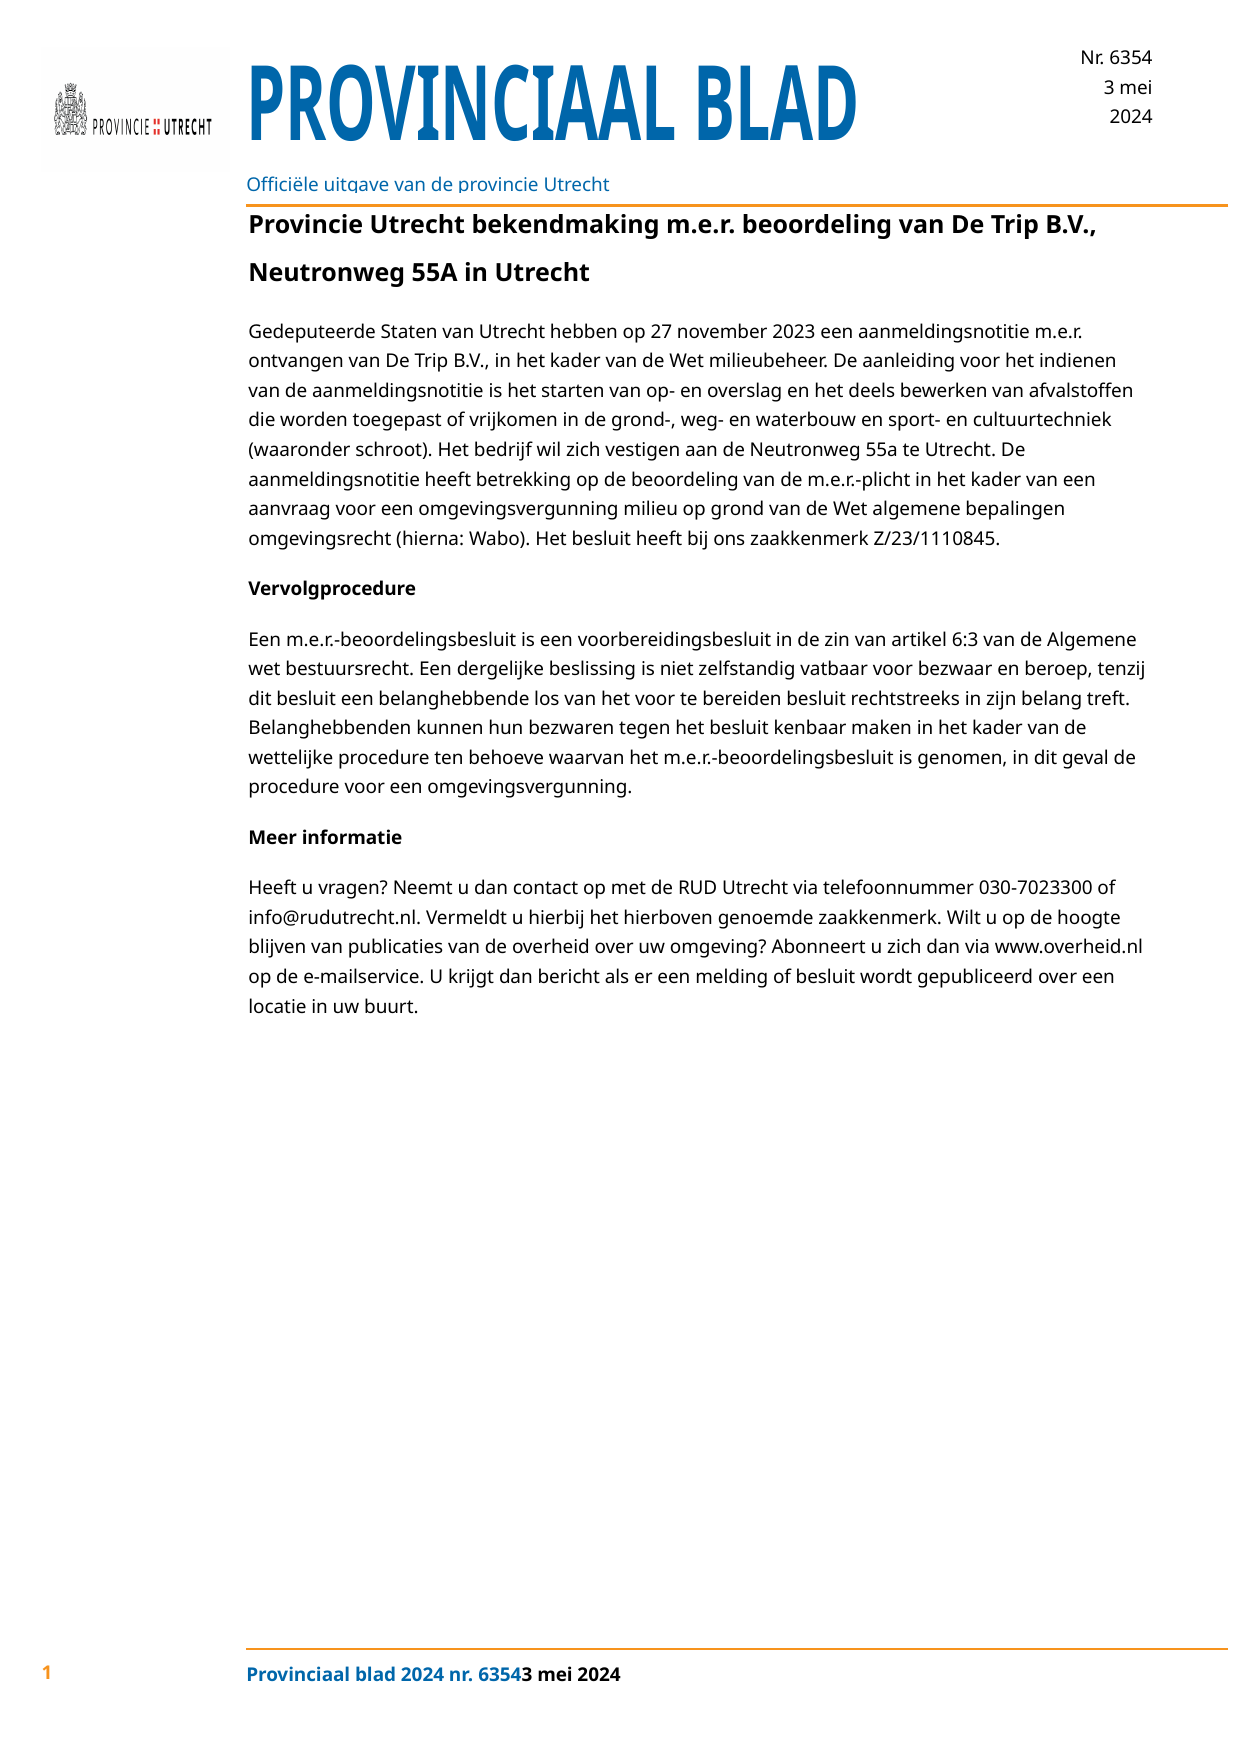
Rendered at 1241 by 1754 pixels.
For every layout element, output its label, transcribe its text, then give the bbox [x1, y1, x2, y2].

text Een m.e.r.-beoordelingsbesluit is een voorbereidingsbesluit in de zin van artikel 6:3 van de Algemene wet bestuursrecht. Een dergelijke beslissing is niet zelfstandig vatbaar voor bezwaar en beroep, tenzij dit besluit een belanghebbende los van het voor te bereiden besluit rechtstreeks in zijn belang treft. Belanghebbenden kunnen hun bezwaren tegen het besluit kenbaar maken in het kader van de wettelijke procedure ten behoeve waarvan het m.e.r.-beoordelingsbesluit is genomen, in dit geval de procedure voor een omgevingsvergunning. [248, 626, 1152, 799]
picture [41, 47, 231, 172]
text Heeft u vragen? Neemt u dan contact op met de RUD Utrecht via telefoonnummer 030-7023300 of info@rudutrecht.nl. Vermeldt u hierbij het hierboven genoemde zaakkenmerk. Wilt u op de hoogte blijven van publicaties van de overheid over uw omgeving? Abonneert u zich dan via www.overheid.nl op de e-mailservice. U krijgt dan bericht als er een melding of besluit wordt gepubliceerd over een locatie in uw buurt. [248, 874, 1152, 1019]
text Vervolgprocedure [248, 575, 1152, 601]
text Provincie Utrecht bekendmaking m.e.r. beoordeling van De Trip B.V., Neutronweg 55A in Utrecht [248, 207, 1152, 288]
text Gedeputeerde Staten van Utrecht hebben op 27 november 2023 een aanmeldingsnotitie m.e.r. ontvangen van De Trip B.V., in het kader van de Wet milieubeheer. De aanleiding voor het indienen van de aanmeldingsnotitie is het starten van op- en overslag en het deels bewerken van afvalstoffen die worden toegepast of vrijkomen in de grond-, weg- en waterbouw en sport- en cultuurtechniek (waaronder schroot). Het bedrijf wil zich vestigen aan de Neutronweg 55a te Utrecht. De aanmeldingsnotitie heeft betrekking op de beoordeling van de m.e.r.-plicht in het kader van een aanvraag voor een omgevingsvergunning milieu op grond van de Wet algemene bepalingen omgevingsrecht (hierna: Wabo). Het besluit heeft bij ons zaakkenmerk Z/23/1110845. [248, 318, 1152, 551]
text Meer informatie [248, 824, 1152, 850]
